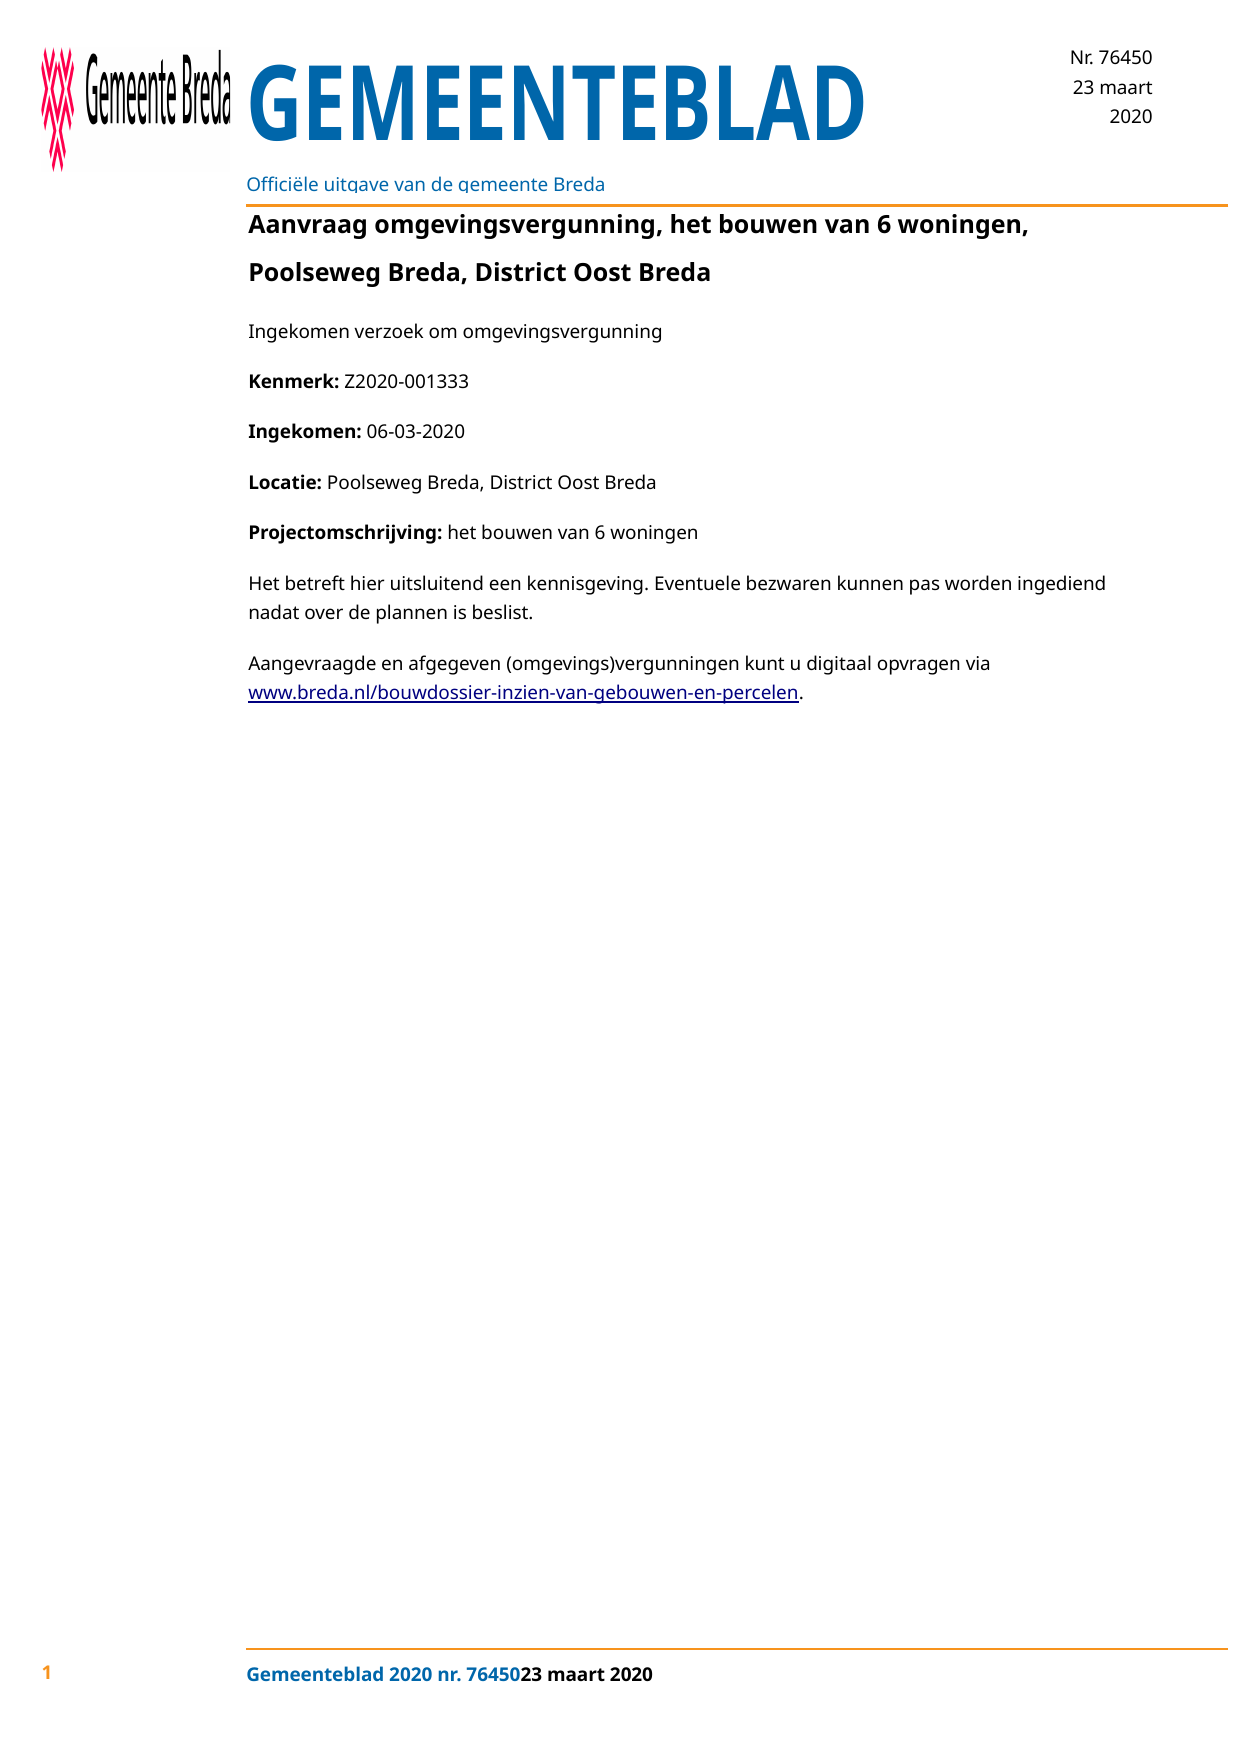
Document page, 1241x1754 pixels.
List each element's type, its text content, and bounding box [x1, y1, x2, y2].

text Projectomschrijving: het bouwen van 6 woningen [248, 519, 1152, 545]
text Locatie: Poolseweg Breda, District Oost Breda [248, 469, 1152, 495]
text Ingekomen: 06-03-2020 [248, 419, 1152, 444]
picture [41, 47, 231, 172]
text Het betreft hier uitsluitend een kennisgeving. Eventuele bezwaren kunnen pas worden ingediend nadat over de plannen is beslist. [248, 570, 1152, 625]
text Aangevraagde en afgegeven (omgevings)vergunningen kunt u digitaal opvragen via www.breda.nl/bouwdossier-inzien-van-gebouwen-en-percelen. [248, 650, 1152, 705]
text Aanvraag omgevingsvergunning, het bouwen van 6 woningen, Poolseweg Breda, District Oost Breda [248, 207, 1152, 288]
text Kenmerk: Z2020-001333 [248, 368, 1152, 394]
text Ingekomen verzoek om omgevingsvergunning [248, 318, 1152, 344]
